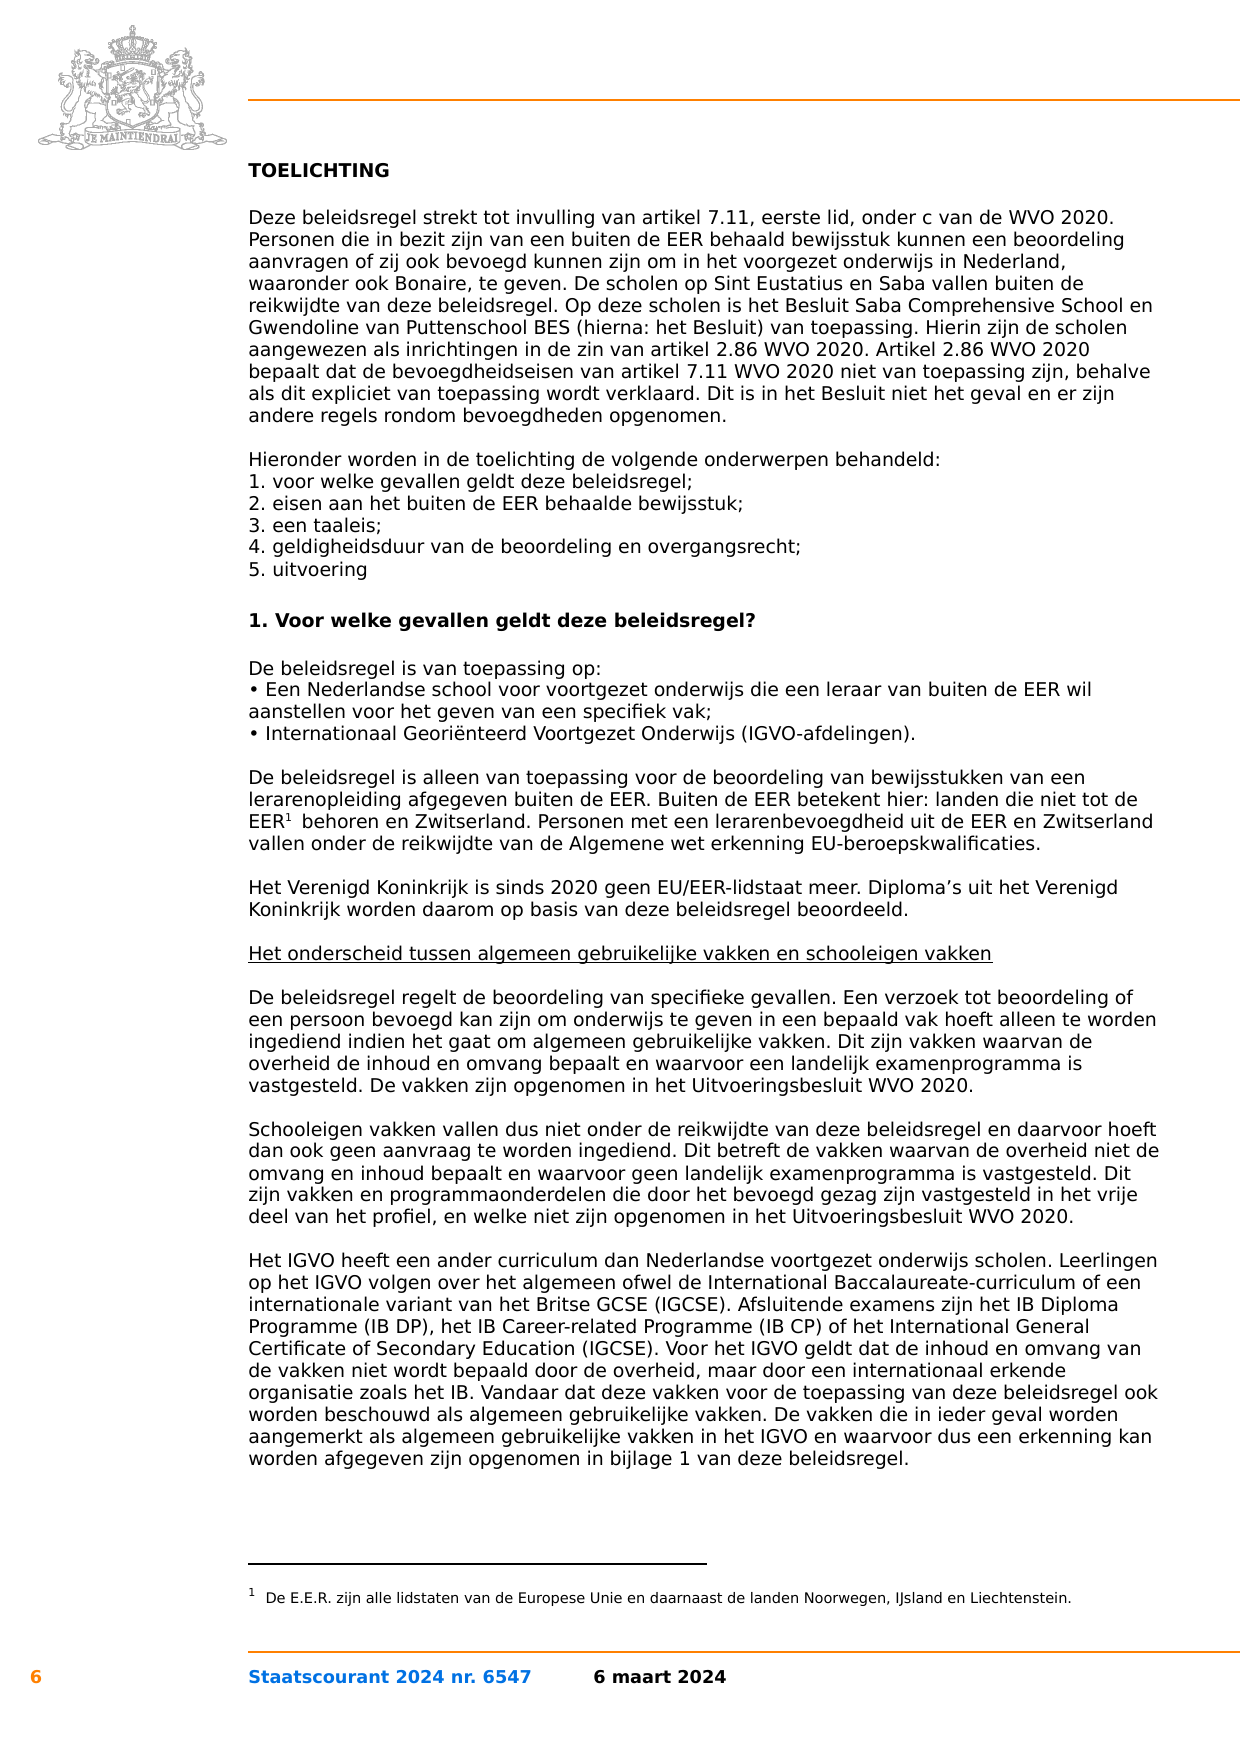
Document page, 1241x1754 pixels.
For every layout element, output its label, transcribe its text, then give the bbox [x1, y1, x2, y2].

text Hieronder worden in de toelichting de volgende onderwerpen behandeld: [248, 448, 1163, 471]
text 3. een taaleis; [248, 514, 1163, 536]
text De beleidsregel is alleen van toepassing voor de beoordeling van bewijsstukken van een lerarenopleiding afgegeven buiten de EER. Buiten de EER betekent hier: landen die niet tot de EER behoren en Zwitserland. Personen met een lerarenbevoegdheid uit de EER en Zwitserland vallen onder de reikwijdte van de Algemene wet erkenning EU-beroepskwalificaties. [248, 767, 1163, 855]
text 5. uitvoering [248, 558, 1163, 580]
subtitle 1. Voor welke gevallen geldt deze beleidsregel? [248, 610, 1163, 632]
text Schooleigen vakken vallen dus niet onder de reikwijdte van deze beleidsregel en daarvoor hoeft dan ook geen aanvraag te worden ingediend. Dit betreft de vakken waarvan de overheid niet de omvang en inhoud bepaalt en waarvoor geen landelijk examenprogramma is vastgesteld. Dit zijn vakken en programmaonderdelen die door het bevoegd gezag zijn vastgesteld in het vrije deel van het profiel, en welke niet zijn opgenomen in het Uitvoeringsbesluit WVO 2020. [248, 1118, 1163, 1228]
text Het IGVO heeft een ander curriculum dan Nederlandse voortgezet onderwijs scholen. Leerlingen op het IGVO volgen over het algemeen ofwel de International Baccalaureate-curriculum of een internationale variant van het Britse GCSE (IGCSE). Afsluitende examens zijn het IB Diploma Programme (IB DP), het IB Career-related Programme (IB CP) of het International General Certificate of Secondary Education (IGCSE). Voor het IGVO geldt dat de inhoud en omvang van de vakken niet wordt bepaald door de overheid, maar door een internationaal erkende organisatie zoals het IB. Vandaar dat deze vakken voor de toepassing van deze beleidsregel ook worden beschouwd als algemeen gebruikelijke vakken. De vakken die in ieder geval worden aangemerkt als algemeen gebruikelijke vakken in het IGVO en waarvoor dus een erkenning kan worden afgegeven zijn opgenomen in bijlage 1 van deze beleidsregel. [248, 1250, 1163, 1470]
text Het Verenigd Koninkrijk is sinds 2020 geen EU/EER-lidstaat meer. Diploma’s uit het Verenigd Koninkrijk worden daarom op basis van deze beleidsregel beoordeeld. [248, 877, 1163, 921]
text • Een Nederlandse school voor voortgezet onderwijs die een leraar van buiten de EER wil aanstellen voor het geven van een specifiek vak; [248, 679, 1163, 723]
text De E.E.R. zijn alle lidstaten van de Europese Unie en daarnaast de landen Noorwegen, IJsland en Liechtenstein. [248, 1586, 1163, 1608]
text 4. geldigheidsduur van de beoordeling en overgangsrecht; [248, 536, 1163, 558]
subtitle Het onderscheid tussen algemeen gebruikelijke vakken en schooleigen vakken [248, 943, 1163, 965]
text De beleidsregel regelt de beoordeling van specifieke gevallen. Een verzoek tot beoordeling of een persoon bevoegd kan zijn om onderwijs te geven in een bepaald vak hoeft alleen te worden ingediend indien het gaat om algemeen gebruikelijke vakken. Dit zijn vakken waarvan de overheid de inhoud en omvang bepaalt en waarvoor een landelijk examenprogramma is vastgesteld. De vakken zijn opgenomen in het Uitvoeringsbesluit WVO 2020. [248, 987, 1163, 1097]
text Deze beleidsregel strekt tot invulling van artikel 7.11, eerste lid, onder c van de WVO 2020. Personen die in bezit zijn van een buiten de EER behaald bewijsstuk kunnen een beoordeling aanvragen of zij ook bevoegd kunnen zijn om in het voorgezet onderwijs in Nederland, waaronder ook Bonaire, te geven. De scholen op Sint Eustatius en Saba vallen buiten de reikwijdte van deze beleidsregel. Op deze scholen is het Besluit Saba Comprehensive School en Gwendoline van Puttenschool BES (hierna: het Besluit) van toepassing. Hierin zijn de scholen aangewezen als inrichtingen in de zin van artikel 2.86 WVO 2020. Artikel 2.86 WVO 2020 bepaalt dat de bevoegdheidseisen van artikel 7.11 WVO 2020 niet van toepassing zijn, behalve als dit expliciet van toepassing wordt verklaard. Dit is in het Besluit niet het geval en er zijn andere regels rondom bevoegdheden opgenomen. [248, 207, 1163, 427]
subtitle TOELICHTING [248, 160, 1163, 182]
text • Internationaal Georiënteerd Voortgezet Onderwijs (IGVO-afdelingen). [248, 723, 1163, 745]
picture [38, 25, 227, 150]
text 1. voor welke gevallen geldt deze beleidsregel; [248, 471, 1163, 492]
text De beleidsregel is van toepassing op: [248, 657, 1163, 679]
text 2. eisen aan het buiten de EER behaalde bewijsstuk; [248, 492, 1163, 514]
